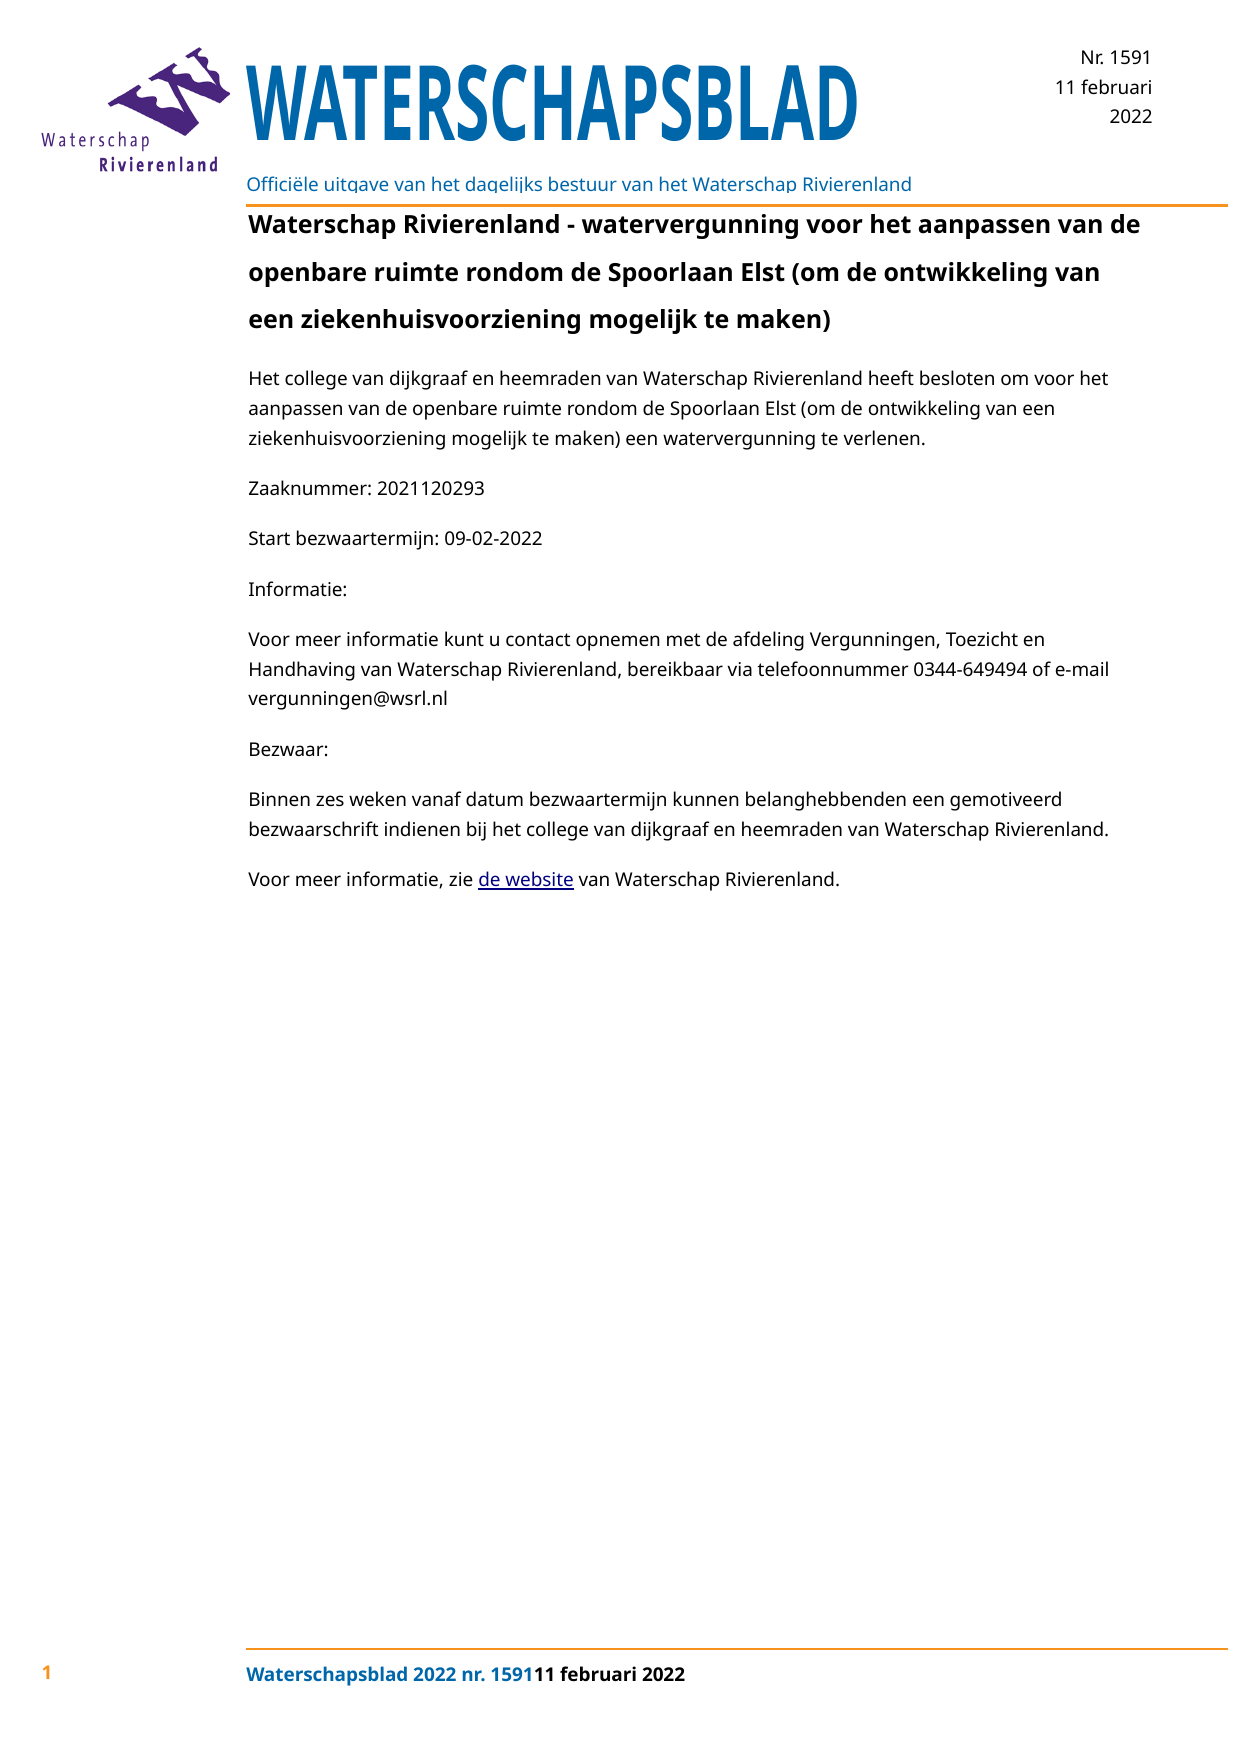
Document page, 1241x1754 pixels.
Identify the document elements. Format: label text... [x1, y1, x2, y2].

text Het college van dijkgraaf en heemraden van Waterschap Rivierenland heeft besloten om voor het aanpassen van de openbare ruimte rondom de Spoorlaan Elst (om de ontwikkeling van een ziekenhuisvoorziening mogelijk te maken) een watervergunning te verlenen. [248, 366, 1152, 450]
text Informatie: [248, 576, 1152, 602]
text Waterschap Rivierenland - watervergunning voor het aanpassen van de openbare ruimte rondom de Spoorlaan Elst (om de ontwikkeling van een ziekenhuisvoorziening mogelijk te maken) [248, 207, 1152, 336]
text Binnen zes weken vanaf datum bezwaartermijn kunnen belanghebbenden een gemotiveerd bezwaarschrift indienen bij het college van dijkgraaf en heemraden van Waterschap Rivierenland. [248, 786, 1152, 842]
text Start bezwaartermijn: 09-02-2022 [248, 526, 1152, 551]
text Voor meer informatie kunt u contact opnemen met de afdeling Vergunningen, Toezicht en Handhaving van Waterschap Rivierenland, bereikbaar via telefoonnummer 0344-649494 of e-mail vergunningen@wsrl.nl [248, 626, 1152, 711]
text Bezwaar: [248, 736, 1152, 762]
picture [41, 47, 231, 172]
text Zaaknummer: 2021120293 [248, 475, 1152, 501]
text Voor meer informatie, zie de website van Waterschap Rivierenland. [248, 866, 1152, 892]
